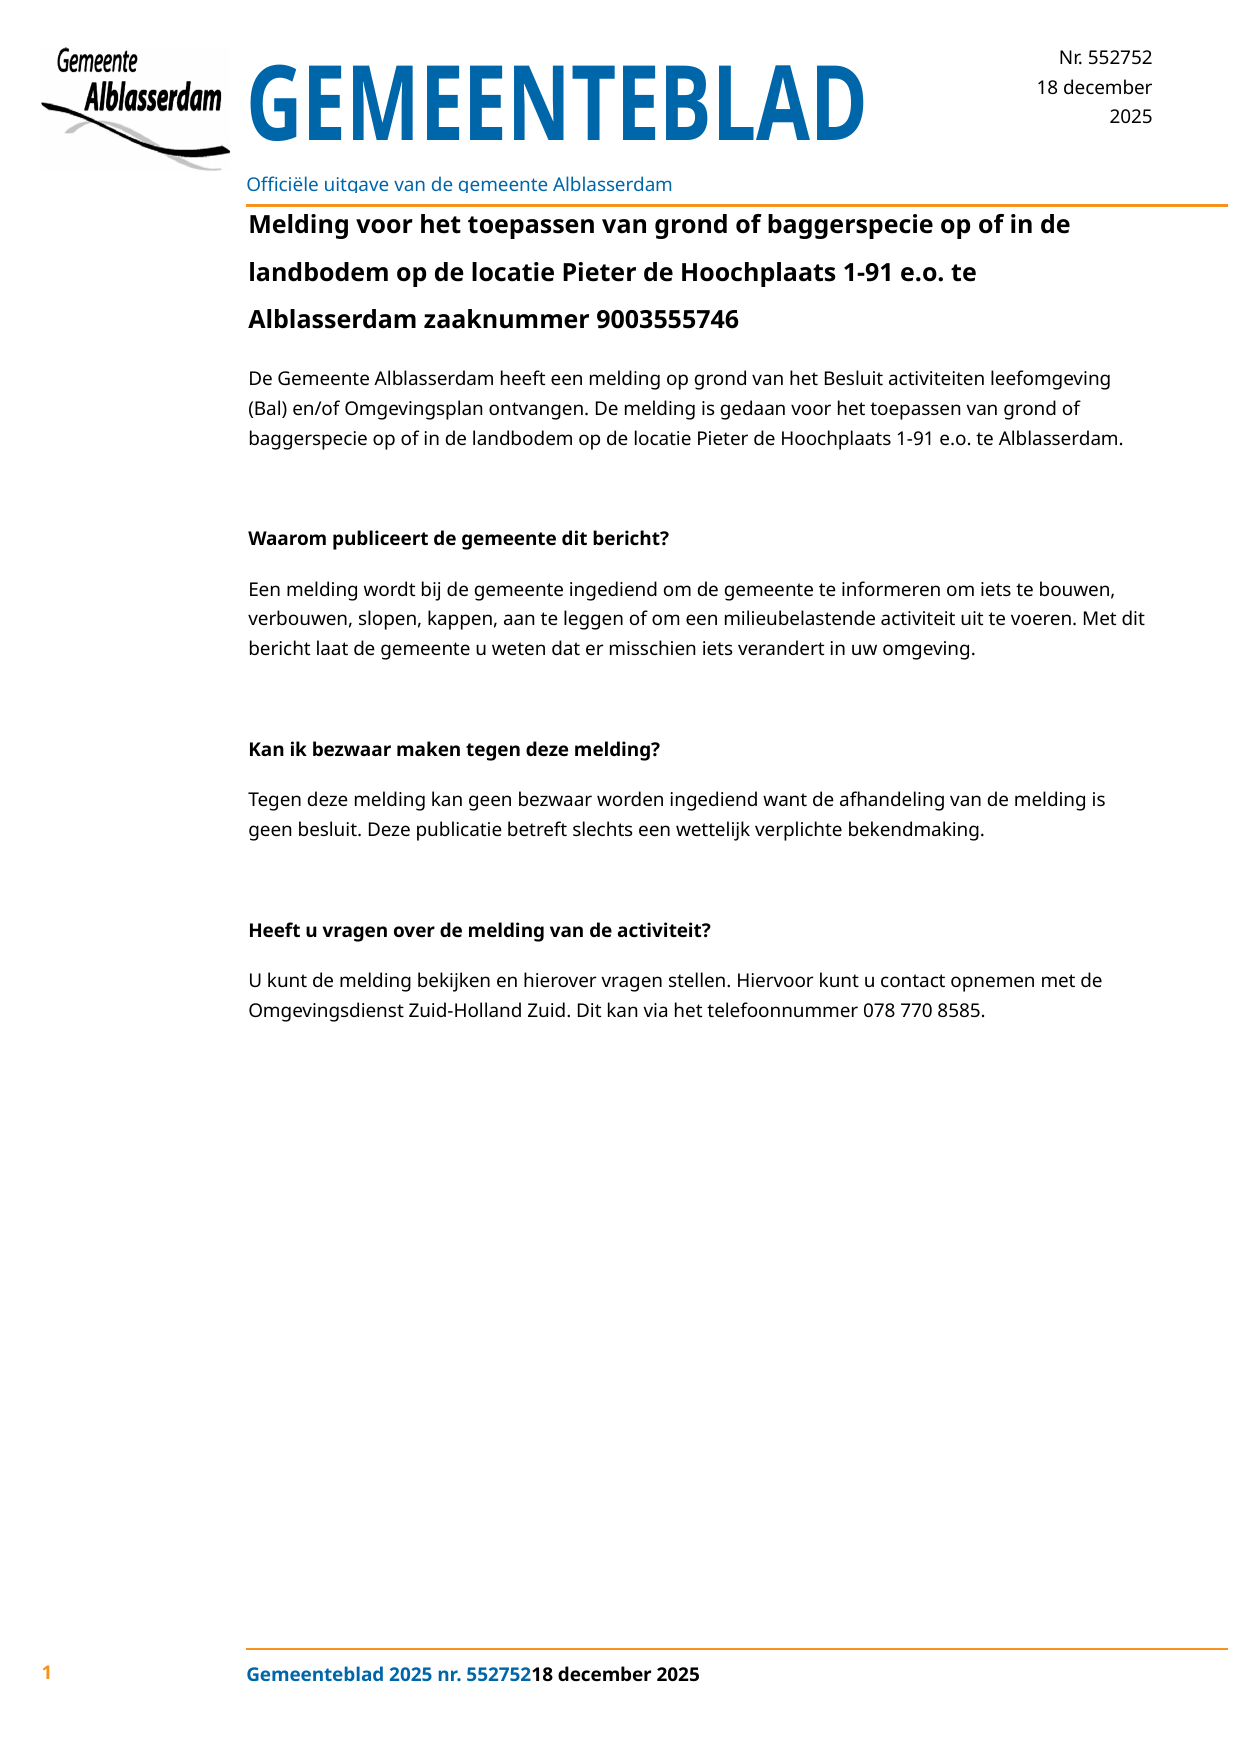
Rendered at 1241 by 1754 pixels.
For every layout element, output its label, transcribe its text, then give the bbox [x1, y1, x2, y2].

text Een melding wordt bij de gemeente ingediend om de gemeente te informeren om iets te bouwen, verbouwen, slopen, kappen, aan te leggen of om een milieubelastende activiteit uit te voeren. Met dit bericht laat de gemeente u weten dat er misschien iets verandert in uw omgeving. [248, 576, 1152, 661]
text Kan ik bezwaar maken tegen deze melding? [248, 736, 1152, 762]
text U kunt de melding bekijken en hierover vragen stellen. Hiervoor kunt u contact opnemen met de Omgevingsdienst Zuid-Holland Zuid. Dit kan via het telefoonnummer 078 770 8585. [248, 967, 1152, 1022]
text Waarom publiceert de gemeente dit bericht? [248, 526, 1152, 551]
text Tegen deze melding kan geen bezwaar worden ingediend want de afhandeling van de melding is geen besluit. Deze publicatie betreft slechts een wettelijk verplichte bekendmaking. [248, 786, 1152, 842]
text Melding voor het toepassen van grond of baggerspecie op of in de landbodem op de locatie Pieter de Hoochplaats 1-91 e.o. te Alblasserdam zaaknummer 9003555746 [248, 207, 1152, 336]
text De Gemeente Alblasserdam heeft een melding op grond van het Besluit activiteiten leefomgeving (Bal) en/of Omgevingsplan ontvangen. De melding is gedaan voor het toepassen van grond of baggerspecie op of in de landbodem op de locatie Pieter de Hoochplaats 1-91 e.o. te Alblasserdam. [248, 366, 1152, 450]
text Heeft u vragen over de melding van de activiteit? [248, 917, 1152, 942]
picture [41, 47, 231, 172]
